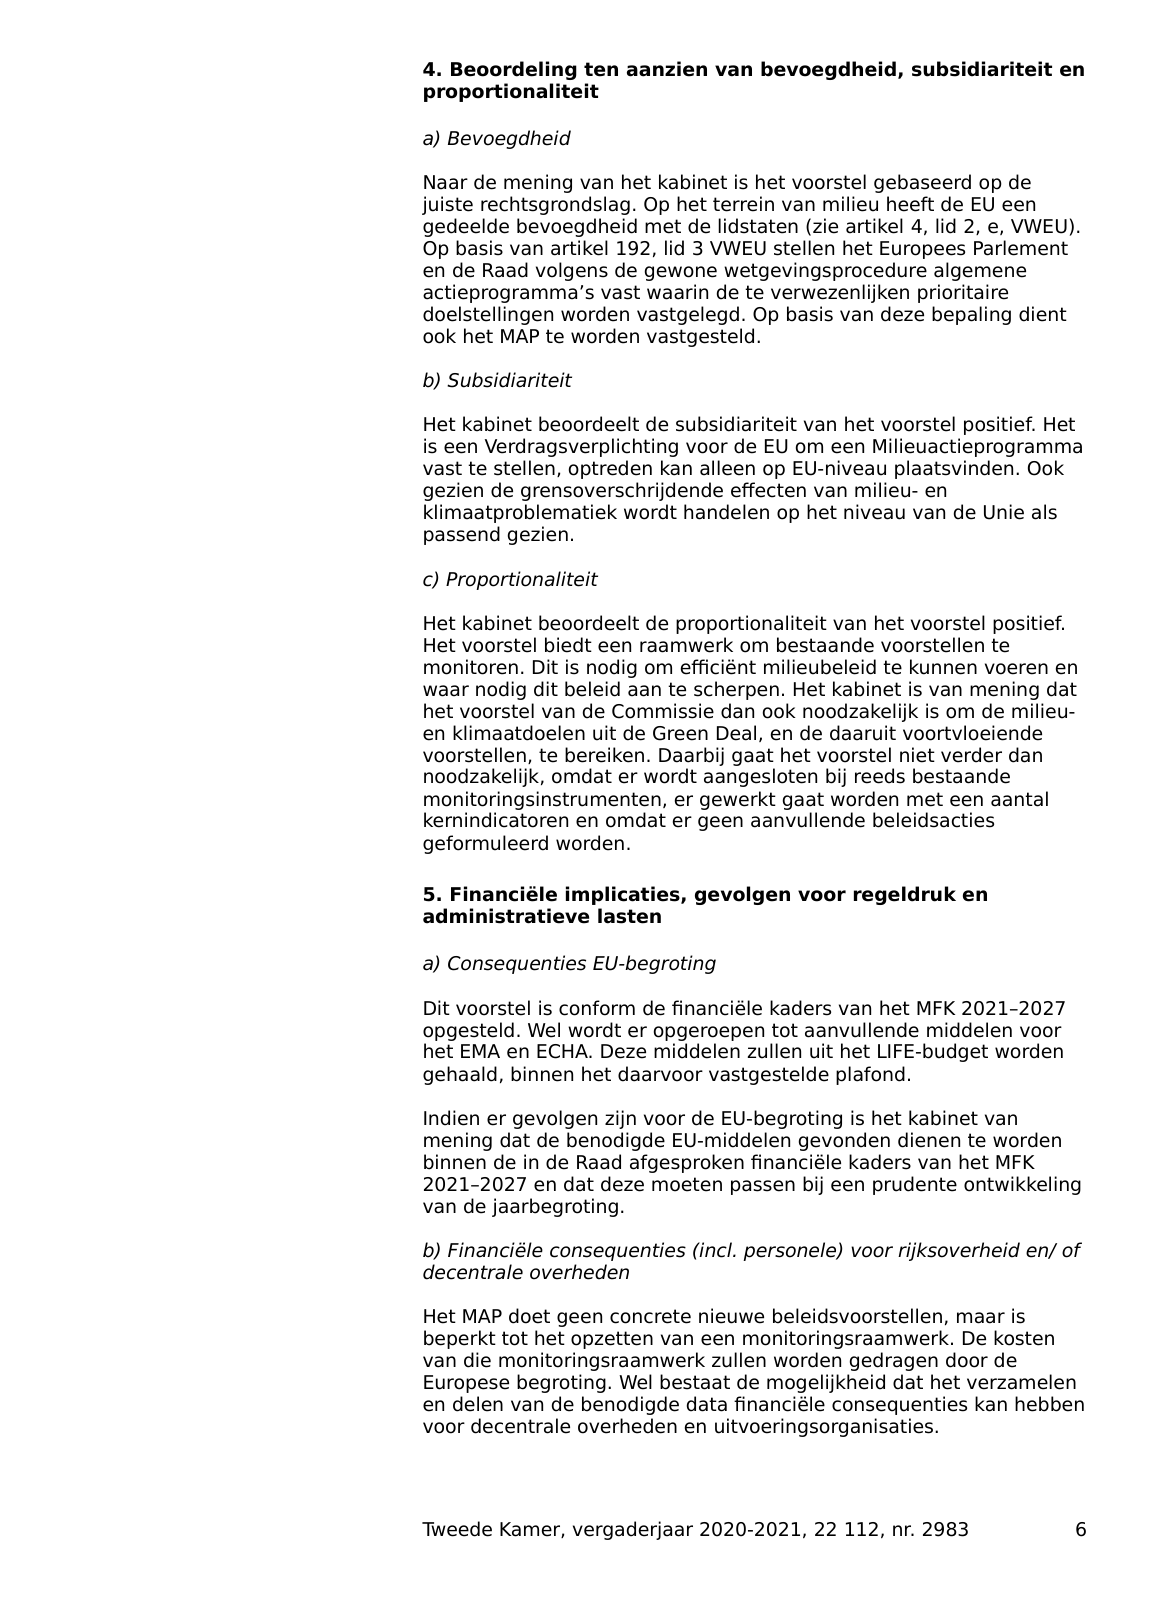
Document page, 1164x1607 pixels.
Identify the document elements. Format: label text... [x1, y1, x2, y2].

text Indien er gevolgen zijn voor de EU-begroting is het kabinet van mening dat de benodigde EU-middelen gevonden dienen te worden binnen de in de Raad afgesproken financiële kaders van het MFK 2021–2027 en dat deze moeten passen bij een prudente ontwikkeling van de jaarbegroting. [422, 1108, 1087, 1217]
subtitle b) Subsidiariteit [422, 370, 1087, 392]
subtitle c) Proportionaliteit [422, 568, 1087, 590]
subtitle 5. Financiële implicaties, gevolgen voor regeldruk en administratieve lasten [422, 884, 1087, 928]
text Het MAP doet geen concrete nieuwe beleidsvoorstellen, maar is beperkt tot het opzetten van een monitoringsraamwerk. De kosten van die monitoringsraamwerk zullen worden gedragen door de Europese begroting. Wel bestaat de mogelijkheid dat het verzamelen en delen van de benodigde data financiële consequenties kan hebben voor decentrale overheden en uitvoeringsorganisaties. [422, 1306, 1087, 1438]
text Het kabinet beoordeelt de subsidiariteit van het voorstel positief. Het is een Verdragsverplichting voor de EU om een Milieuactieprogramma vast te stellen, optreden kan alleen op EU-niveau plaatsvinden. Ook gezien de grensoverschrijdende effecten van milieu- en klimaatproblematiek wordt handelen op het niveau van de Unie als passend gezien. [422, 414, 1087, 546]
text Dit voorstel is conform de financiële kaders van het MFK 2021–2027 opgesteld. Wel wordt er opgeroepen tot aanvullende middelen voor het EMA en ECHA. Deze middelen zullen uit het LIFE-budget worden gehaald, binnen het daarvoor vastgestelde plafond. [422, 997, 1087, 1085]
subtitle 4. Beoordeling ten aanzien van bevoegdheid, subsidiariteit en proportionaliteit [422, 59, 1087, 103]
subtitle a) Consequenties EU-begroting [422, 953, 1087, 975]
subtitle b) Financiële consequenties (incl. personele) voor rijksoverheid en/ of decentrale overheden [422, 1240, 1087, 1284]
text Naar de mening van het kabinet is het voorstel gebaseerd op de juiste rechtsgrondslag. Op het terrein van milieu heeft de EU een gedeelde bevoegdheid met de lidstaten (zie artikel 4, lid 2, e, VWEU). Op basis van artikel 192, lid 3 VWEU stellen het Europees Parlement en de Raad volgens de gewone wetgevingsprocedure algemene actieprogramma’s vast waarin de te verwezenlijken prioritaire doelstellingen worden vastgelegd. Op basis van deze bepaling dient ook het MAP te worden vastgesteld. [422, 172, 1087, 348]
text Het kabinet beoordeelt de proportionaliteit van het voorstel positief. Het voorstel biedt een raamwerk om bestaande voorstellen te monitoren. Dit is nodig om efficiënt milieubeleid te kunnen voeren en waar nodig dit beleid aan te scherpen. Het kabinet is van mening dat het voorstel van de Commissie dan ook noodzakelijk is om de milieu- en klimaatdoelen uit de Green Deal, en de daaruit voortvloeiende voorstellen, te bereiken. Daarbij gaat het voorstel niet verder dan noodzakelijk, omdat er wordt aangesloten bij reeds bestaande monitoringsinstrumenten, er gewerkt gaat worden met een aantal kernindicatoren en omdat er geen aanvullende beleidsacties geformuleerd worden. [422, 613, 1087, 854]
subtitle a) Bevoegdheid [422, 128, 1087, 150]
